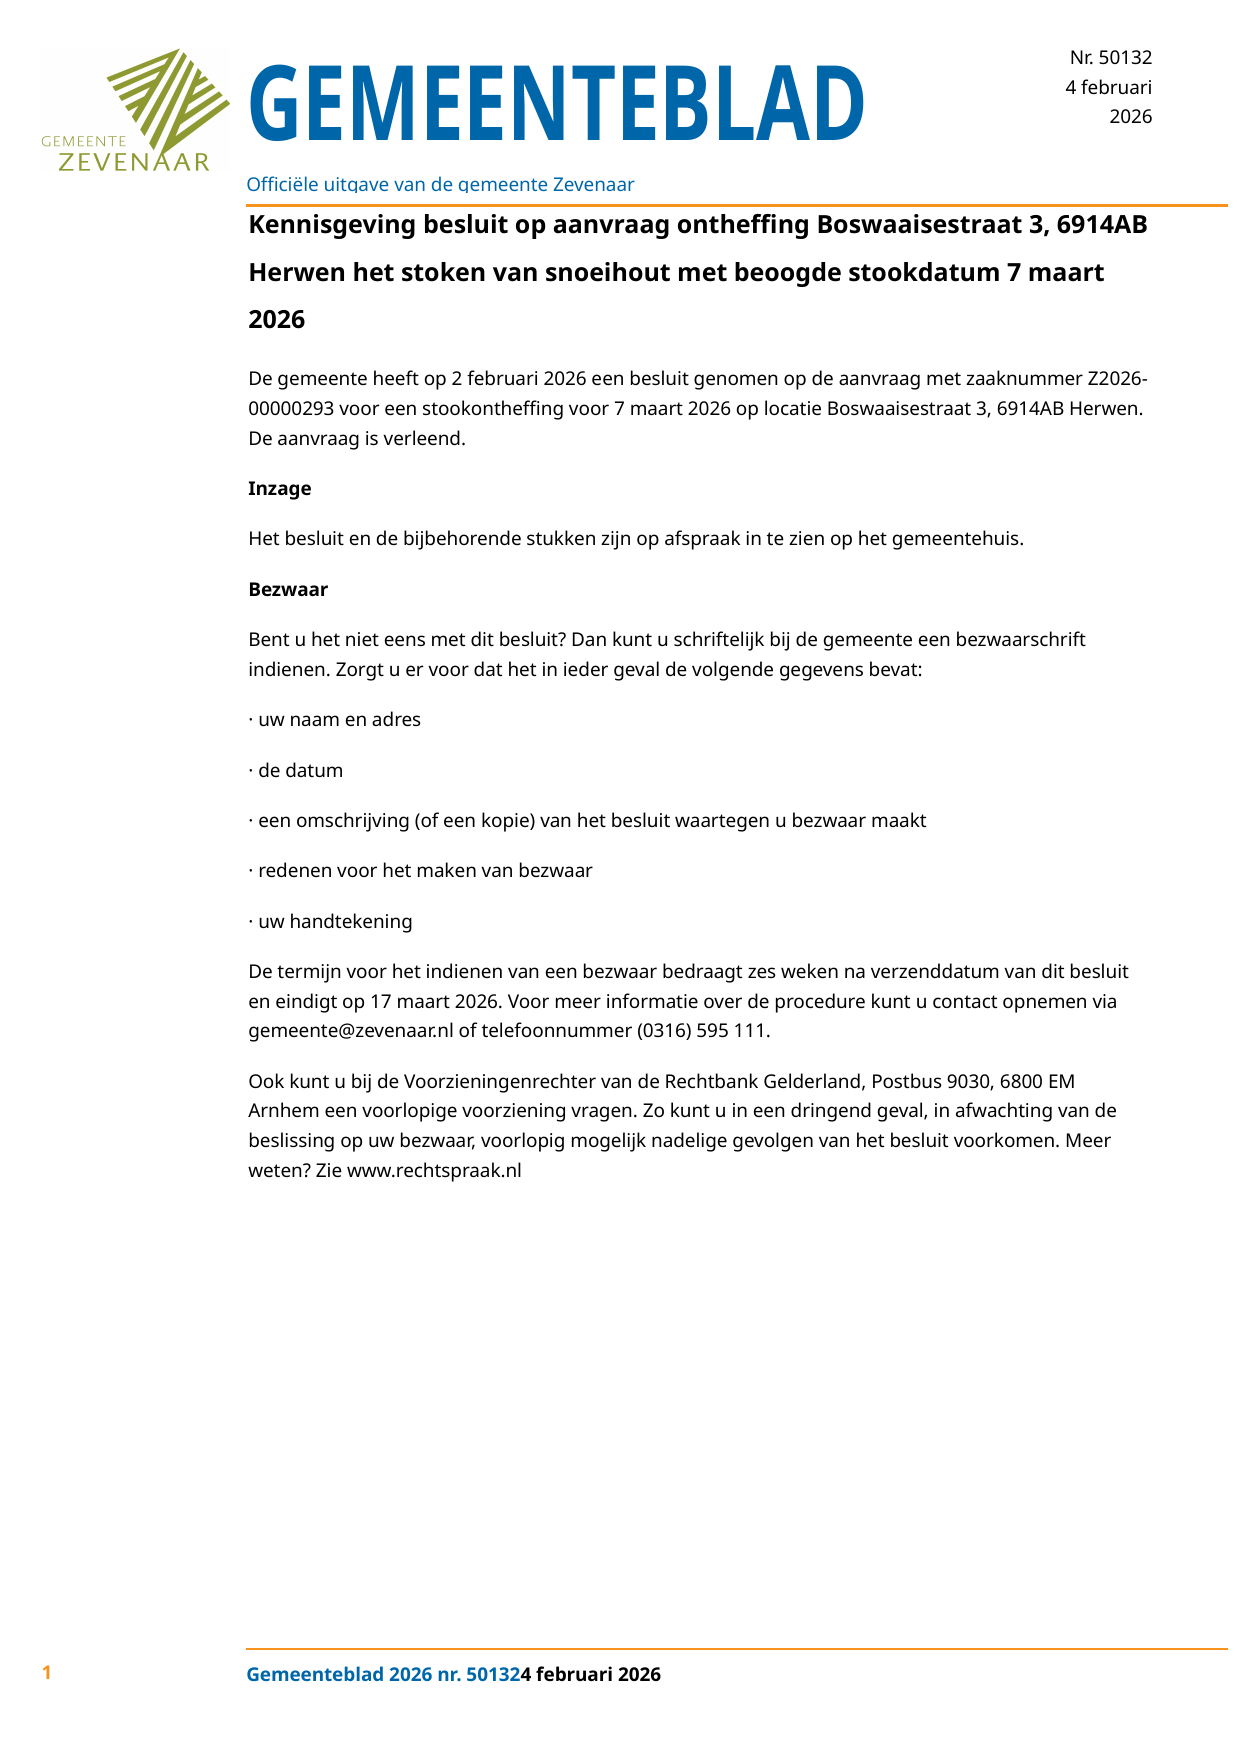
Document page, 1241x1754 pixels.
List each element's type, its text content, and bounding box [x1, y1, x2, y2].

text Ook kunt u bij de Voorzieningenrechter van de Rechtbank Gelderland, Postbus 9030, 6800 EM Arnhem een voorlopige voorziening vragen. Zo kunt u in een dringend geval, in afwachting van de beslissing op uw bezwaar, voorlopig mogelijk nadelige gevolgen van het besluit voorkomen. Meer weten? Zie www.rechtspraak.nl [248, 1068, 1152, 1182]
text · een omschrijving (of een kopie) van het besluit waartegen u bezwaar maakt [248, 807, 1152, 833]
text De gemeente heeft op 2 februari 2026 een besluit genomen op de aanvraag met zaaknummer Z2026-00000293 voor een stookontheffing voor 7 maart 2026 op locatie Boswaaisestraat 3, 6914AB Herwen. De aanvraag is verleend. [248, 366, 1152, 450]
text · uw naam en adres [248, 706, 1152, 732]
text De termijn voor het indienen van een bezwaar bedraagt zes weken na verzenddatum van dit besluit en eindigt op 17 maart 2026. Voor meer informatie over de procedure kunt u contact opnemen via gemeente@zevenaar.nl of telefoonnummer (0316) 595 111. [248, 958, 1152, 1043]
text Bezwaar [248, 576, 1152, 602]
text · uw handtekening [248, 908, 1152, 934]
picture [41, 47, 231, 172]
text Het besluit en de bijbehorende stukken zijn op afspraak in te zien op het gemeentehuis. [248, 526, 1152, 551]
text · de datum [248, 757, 1152, 782]
text Bent u het niet eens met dit besluit? Dan kunt u schriftelijk bij de gemeente een bezwaarschrift indienen. Zorgt u er voor dat het in ieder geval de volgende gegevens bevat: [248, 626, 1152, 682]
text Kennisgeving besluit op aanvraag ontheffing Boswaaisestraat 3, 6914AB Herwen het stoken van snoeihout met beoogde stookdatum 7 maart 2026 [248, 207, 1152, 336]
text Inzage [248, 475, 1152, 501]
text · redenen voor het maken van bezwaar [248, 858, 1152, 883]
